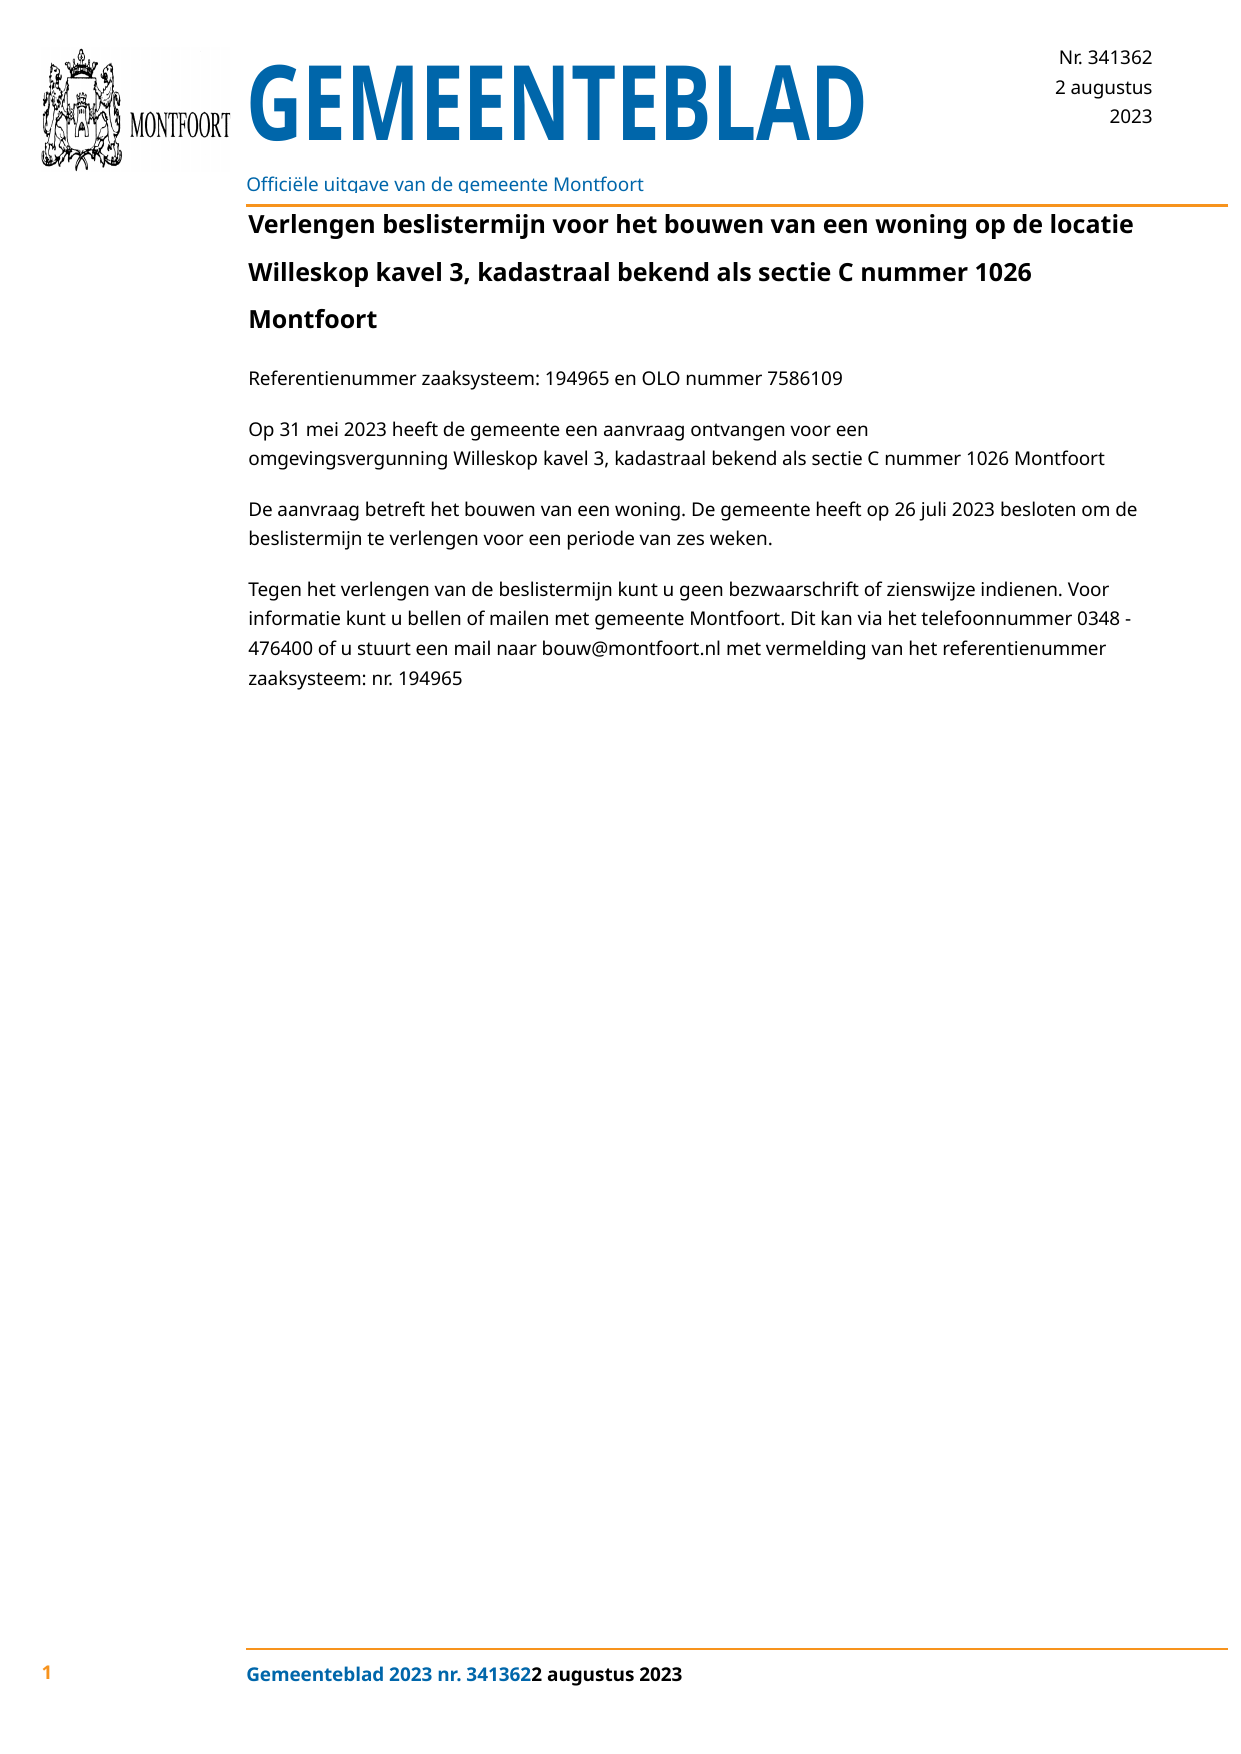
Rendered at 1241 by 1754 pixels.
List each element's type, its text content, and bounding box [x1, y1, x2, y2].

text Verlengen beslistermijn voor het bouwen van een woning op de locatie Willeskop kavel 3, kadastraal bekend als sectie C nummer 1026 Montfoort [248, 207, 1152, 336]
text Tegen het verlengen van de beslistermijn kunt u geen bezwaarschrift of zienswijze indienen. Voor informatie kunt u bellen of mailen met gemeente Montfoort. Dit kan via het telefoonnummer 0348 - 476400 of u stuurt een mail naar bouw@montfoort.nl met vermelding van het referentienummer zaaksysteem: nr. 194965 [248, 576, 1152, 690]
text Op 31 mei 2023 heeft de gemeente een aanvraag ontvangen voor een omgevingsvergunning Willeskop kavel 3, kadastraal bekend als sectie C nummer 1026 Montfoort [248, 416, 1152, 471]
text Referentienummer zaaksysteem: 194965 en OLO nummer 7586109 [248, 366, 1152, 391]
text De aanvraag betreft het bouwen van een woning. De gemeente heeft op 26 juli 2023 besloten om de beslistermijn te verlengen voor een periode van zes weken. [248, 496, 1152, 551]
picture [41, 47, 231, 172]
